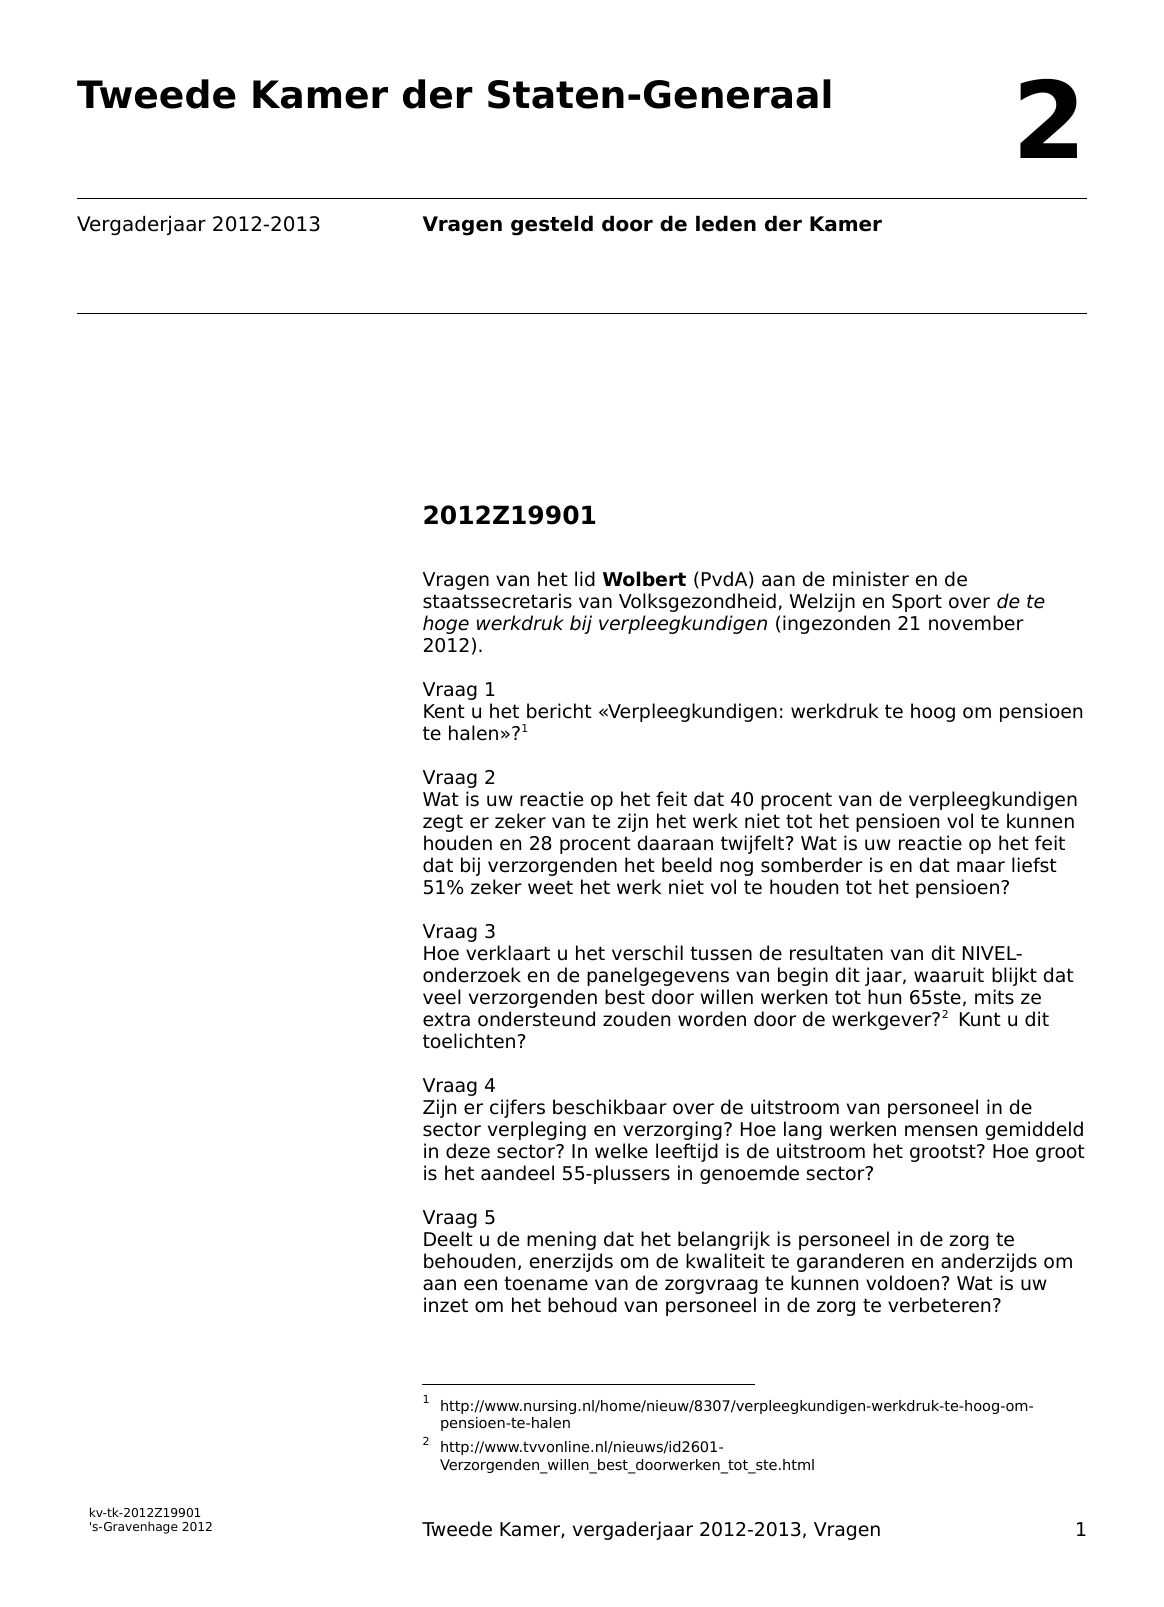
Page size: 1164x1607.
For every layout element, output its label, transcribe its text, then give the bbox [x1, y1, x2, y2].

text Wat is uw reactie op het feit dat 40 procent van de verpleegkundigen zegt er zeker van te zijn het werk niet tot het pensioen vol te kunnen houden en 28 procent daaraan twijfelt? Wat is uw reactie op het feit dat bij verzorgenden het beeld nog somberder is en dat maar liefst 51% zeker weet het werk niet vol te houden tot het pensioen? [422, 789, 1087, 899]
text Vragen van het lid Wolbert (PvdA) aan de minister en de staatssecretaris van Volksgezondheid, Welzijn en Sport over de te hoge werkdruk bij verpleegkundigen (ingezonden 21 november 2012). [422, 569, 1087, 657]
table_header Tweede Kamer der Staten-Generaal [77, 59, 886, 198]
text kv-tk-2012Z19901 [88, 1506, 323, 1520]
text Hoe verklaart u het verschil tussen de resultaten van dit NIVEL-onderzoek en de panelgegevens van begin dit jaar, waaruit blijkt dat veel verzorgenden best door willen werken tot hun 65ste, mits ze extra ondersteund zouden worden door de werkgever? Kunt u dit toelichten? [422, 943, 1087, 1053]
text 's-Gravenhage 2012 [88, 1520, 323, 1534]
table_cell Vergaderjaar 2012-2013 [77, 199, 422, 313]
text Vraag 5 [422, 1207, 1087, 1229]
text Vraag 1 [422, 679, 1087, 701]
text Vraag 3 [422, 921, 1087, 943]
text Kent u het bericht «Verpleegkundigen: werkdruk te hoog om pensioen te halen»? [422, 701, 1087, 745]
text Deelt u de mening dat het belangrijk is personeel in de zorg te behouden, enerzijds om de kwaliteit te garanderen en anderzijds om aan een toename van de zorgvraag te kunnen voldoen? Wat is uw inzet om het behoud van personeel in de zorg te verbeteren? [422, 1229, 1087, 1317]
text Vraag 4 [422, 1075, 1087, 1097]
text Zijn er cijfers beschikbaar over de uitstroom van personeel in de sector verpleging en verzorging? Hoe lang werken mensen gemiddeld in deze sector? In welke leeftijd is de uitstroom het grootst? Hoe groot is het aandeel 55-plussers in genoemde sector? [422, 1097, 1087, 1185]
table_header 2 [886, 59, 1087, 198]
text 2012Z19901 [422, 501, 1087, 531]
text http://www.tvvonline.nl/nieuws/id2601-Verzorgenden_willen_best_doorwerken_tot_ste.html [422, 1435, 1087, 1474]
text http://www.nursing.nl/home/nieuw/8307/verpleegkundigen-werkdruk-te-hoog-om-pensioen-te-halen [422, 1393, 1087, 1432]
text Vraag 2 [422, 767, 1087, 789]
table_cell Vragen gesteld door de leden der Kamer [422, 199, 1087, 313]
